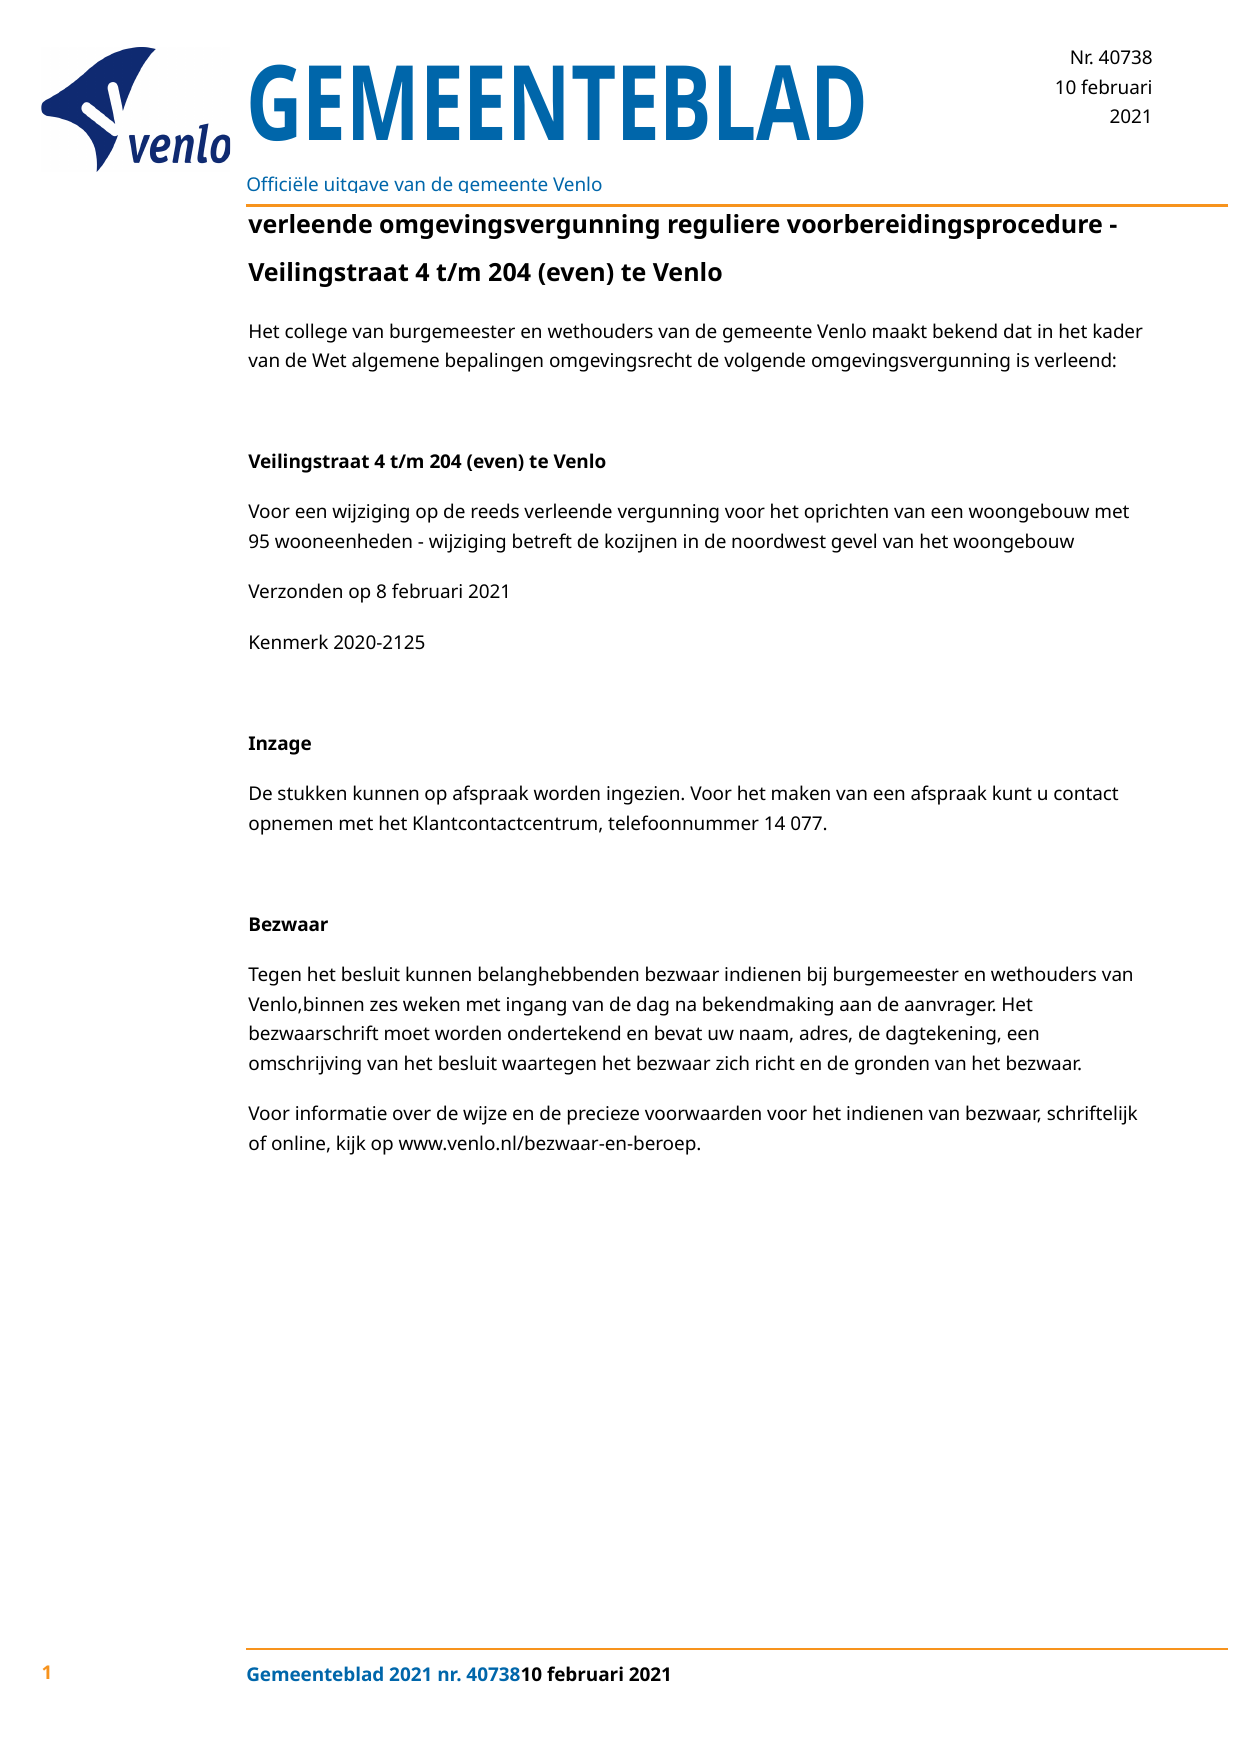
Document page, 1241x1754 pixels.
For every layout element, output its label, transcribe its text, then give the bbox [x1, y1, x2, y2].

text Het college van burgemeester en wethouders van de gemeente Venlo maakt bekend dat in het kader van de Wet algemene bepalingen omgevingsrecht de volgende omgevingsvergunning is verleend: [248, 318, 1152, 373]
text Verzonden op 8 februari 2021 [248, 579, 1152, 604]
text Inzage [248, 730, 1152, 756]
text De stukken kunnen op afspraak worden ingezien. Voor het maken van een afspraak kunt u contact opnemen met het Klantcontactcentrum, telefoonnummer 14 077. [248, 780, 1152, 836]
text Bezwaar [248, 911, 1152, 937]
text Kenmerk 2020-2125 [248, 629, 1152, 655]
text Voor een wijziging op de reeds verleende vergunning voor het oprichten van een woongebouw met 95 wooneenheden - wijziging betreft de kozijnen in de noordwest gevel van het woongebouw [248, 499, 1152, 554]
picture [41, 47, 231, 172]
text Tegen het besluit kunnen belanghebbenden bezwaar indienen bij burgemeester en wethouders van Venlo,binnen zes weken met ingang van de dag na bekendmaking aan de aanvrager. Het bezwaarschrift moet worden ondertekend en bevat uw naam, adres, de dagtekening, een omschrijving van het besluit waartegen het bezwaar zich richt en de gronden van het bezwaar. [248, 961, 1152, 1076]
text Veilingstraat 4 t/m 204 (even) te Venlo [248, 448, 1152, 474]
text Voor informatie over de wijze en de precieze voorwaarden voor het indienen van bezwaar, schriftelijk of online, kijk op www.venlo.nl/bezwaar-en-beroep. [248, 1100, 1152, 1156]
text verleende omgevingsvergunning reguliere voorbereidingsprocedure - Veilingstraat 4 t/m 204 (even) te Venlo [248, 207, 1152, 288]
